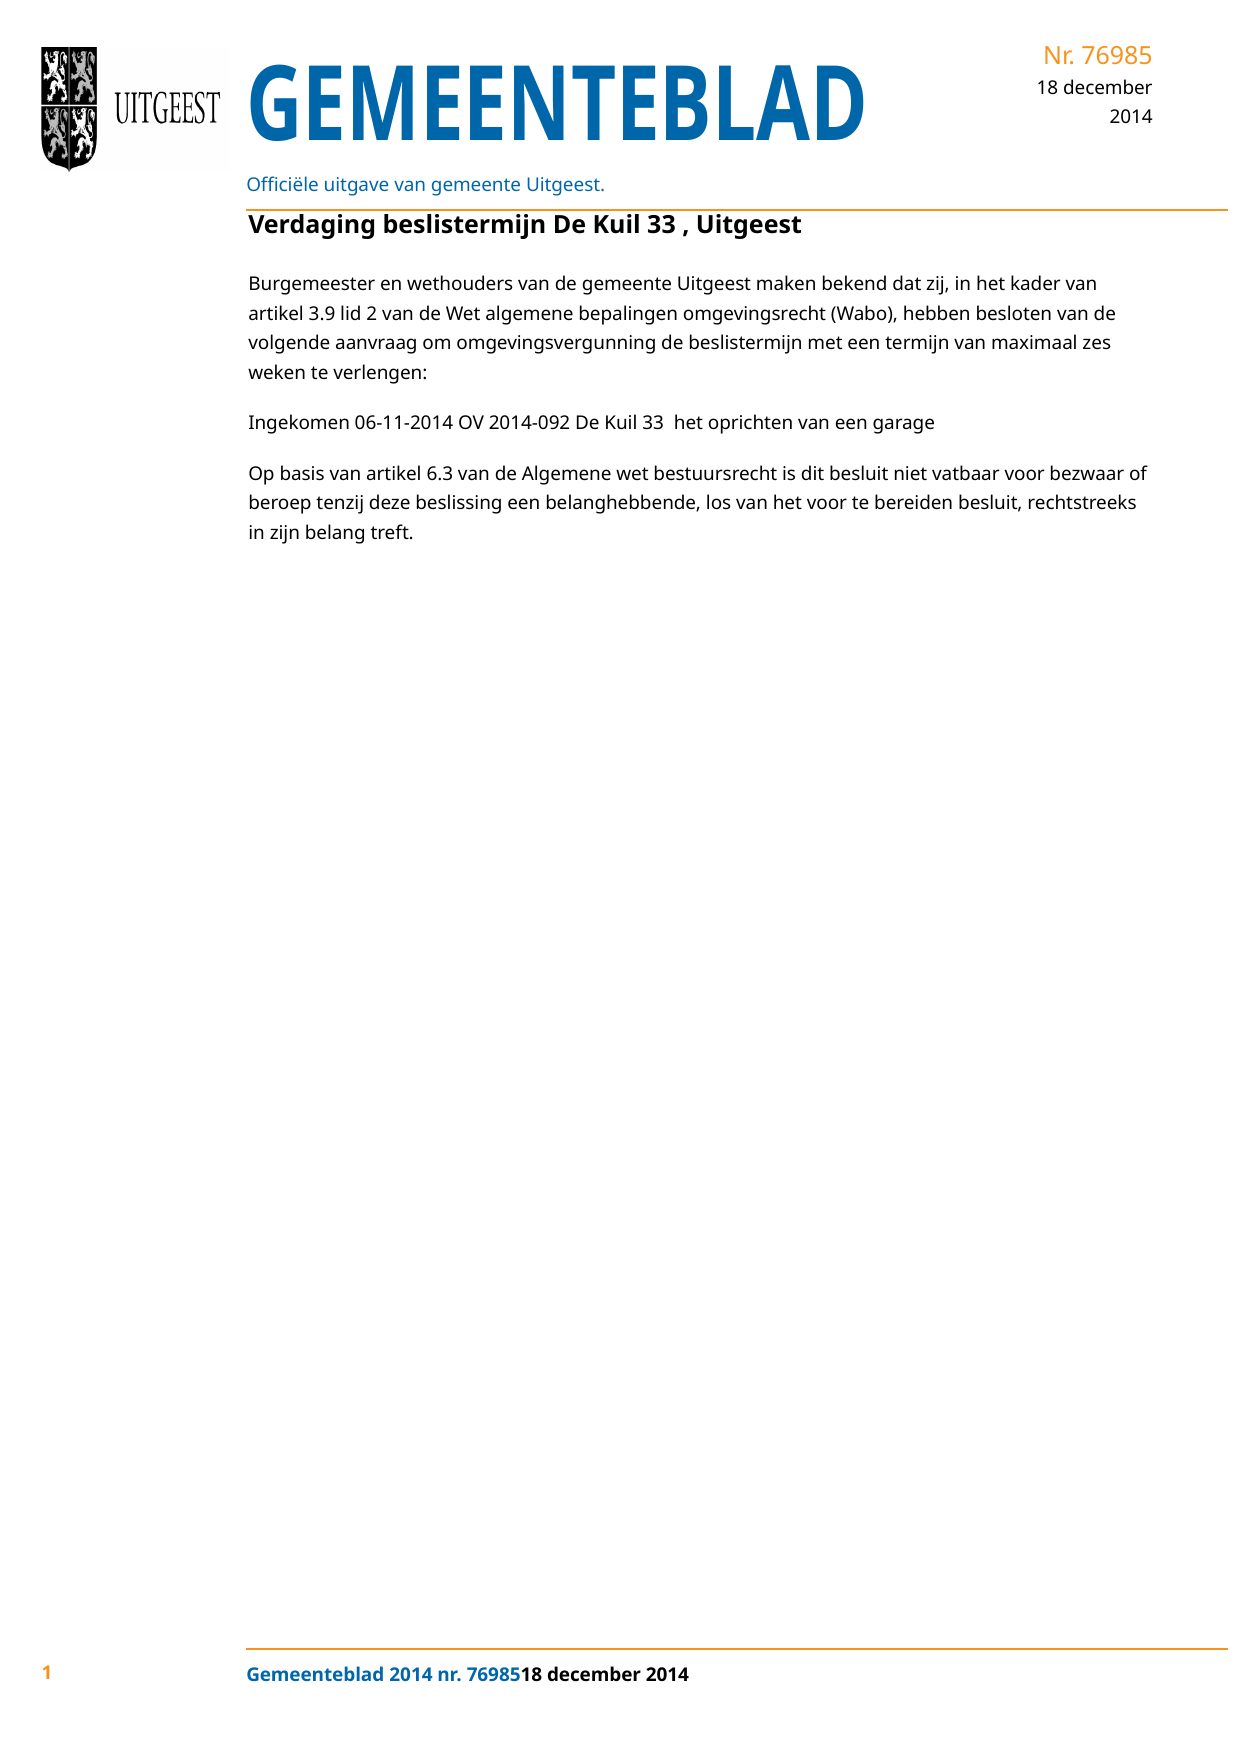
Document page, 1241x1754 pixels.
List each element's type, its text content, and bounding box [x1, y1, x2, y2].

text Verdaging beslistermijn De Kuil 33 , Uitgeest [248, 211, 1152, 241]
text Op basis van artikel 6.3 van de Algemene wet bestuursrecht is dit besluit niet vatbaar voor bezwaar of beroep tenzij deze beslissing een belanghebbende, los van het voor te bereiden besluit, rechtstreeks in zijn belang treft. [248, 460, 1152, 545]
text Burgemeester en wethouders van de gemeente Uitgeest maken bekend dat zij, in het kader van artikel 3.9 lid 2 van de Wet algemene bepalingen omgevingsrecht (Wabo), hebben besloten van de volgende aanvraag om omgevingsvergunning de beslistermijn met een termijn van maximaal zes weken te verlengen: [248, 270, 1152, 385]
text Ingekomen 06-11-2014 OV 2014-092 De Kuil 33 het oprichten van een garage [248, 409, 1152, 435]
picture [41, 47, 231, 172]
